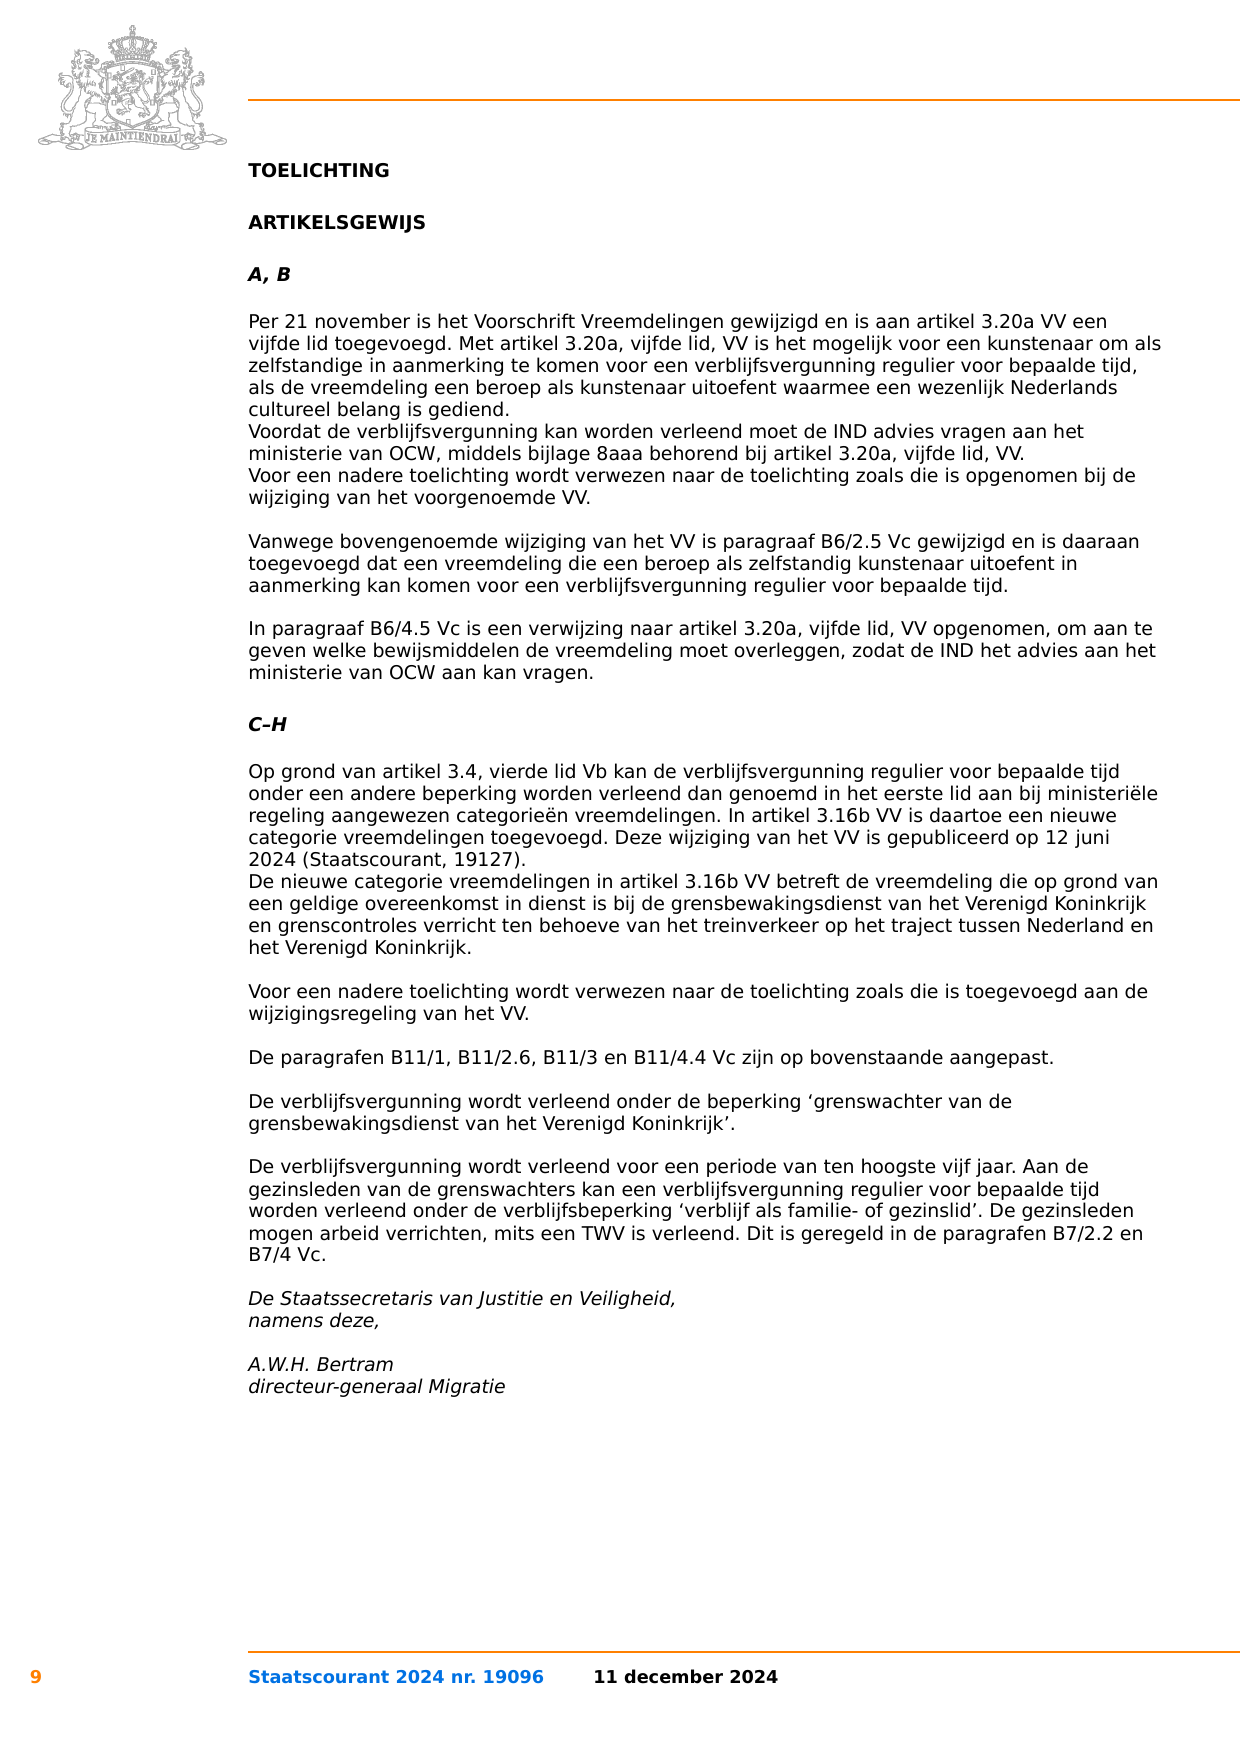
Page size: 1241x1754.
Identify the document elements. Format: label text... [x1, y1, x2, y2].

text Voordat de verblijfsvergunning kan worden verleend moet de IND advies vragen aan het ministerie van OCW, middels bijlage 8aaa behorend bij artikel 3.20a, vijfde lid, VV. [248, 421, 1163, 465]
subtitle C–H [248, 714, 1163, 736]
text In paragraaf B6/4.5 Vc is een verwijzing naar artikel 3.20a, vijfde lid, VV opgenomen, om aan te geven welke bewijsmiddelen de vreemdeling moet overleggen, zodat de IND het advies aan het ministerie van OCW aan kan vragen. [248, 618, 1163, 684]
text Voor een nadere toelichting wordt verwezen naar de toelichting zoals die is toegevoegd aan de wijzigingsregeling van het VV. [248, 981, 1163, 1025]
text De verblijfsvergunning wordt verleend voor een periode van ten hoogste vijf jaar. Aan de gezinsleden van de grenswachters kan een verblijfsvergunning regulier voor bepaalde tijd worden verleend onder de verblijfsbeperking ‘verblijf als familie- of gezinslid’. De gezinsleden mogen arbeid verrichten, mits een TWV is verleend. Dit is geregeld in de paragrafen B7/2.2 en B7/4 Vc. [248, 1156, 1163, 1266]
picture [38, 25, 227, 150]
text De nieuwe categorie vreemdelingen in artikel 3.16b VV betreft de vreemdeling die op grond van een geldige overeenkomst in dienst is bij de grensbewakingsdienst van het Verenigd Koninkrijk en grenscontroles verricht ten behoeve van het treinverkeer op het traject tussen Nederland en het Verenigd Koninkrijk. [248, 871, 1163, 959]
text Op grond van artikel 3.4, vierde lid Vb kan de verblijfsvergunning regulier voor bepaalde tijd onder een andere beperking worden verleend dan genoemd in het eerste lid aan bij ministeriële regeling aangewezen categorieën vreemdelingen. In artikel 3.16b VV is daartoe een nieuwe categorie vreemdelingen toegevoegd. Deze wijziging van het VV is gepubliceerd op 12 juni 2024 (Staatscourant, 19127). [248, 761, 1163, 871]
subtitle A, B [248, 264, 1163, 286]
subtitle TOELICHTING [248, 160, 1163, 182]
text Voor een nadere toelichting wordt verwezen naar de toelichting zoals die is opgenomen bij de wijziging van het voorgenoemde VV. [248, 465, 1163, 509]
text De paragrafen B11/1, B11/2.6, B11/3 en B11/4.4 Vc zijn op bovenstaande aangepast. [248, 1047, 1163, 1069]
text Per 21 november is het Voorschrift Vreemdelingen gewijzigd en is aan artikel 3.20a VV een vijfde lid toegevoegd. Met artikel 3.20a, vijfde lid, VV is het mogelijk voor een kunstenaar om als zelfstandige in aanmerking te komen voor een verblijfsvergunning regulier voor bepaalde tijd, als de vreemdeling een beroep als kunstenaar uitoefent waarmee een wezenlijk Nederlands cultureel belang is gediend. [248, 311, 1163, 421]
text De Staatssecretaris van Justitie en Veiligheid, namens deze, A.W.H. Bertram directeur-generaal Migratie [248, 1288, 1163, 1398]
subtitle ARTIKELSGEWIJS [248, 212, 1163, 234]
text Vanwege bovengenoemde wijziging van het VV is paragraaf B6/2.5 Vc gewijzigd en is daaraan toegevoegd dat een vreemdeling die een beroep als zelfstandig kunstenaar uitoefent in aanmerking kan komen voor een verblijfsvergunning regulier voor bepaalde tijd. [248, 531, 1163, 596]
text De verblijfsvergunning wordt verleend onder de beperking ‘grenswachter van de grensbewakingsdienst van het Verenigd Koninkrijk’. [248, 1091, 1163, 1134]
